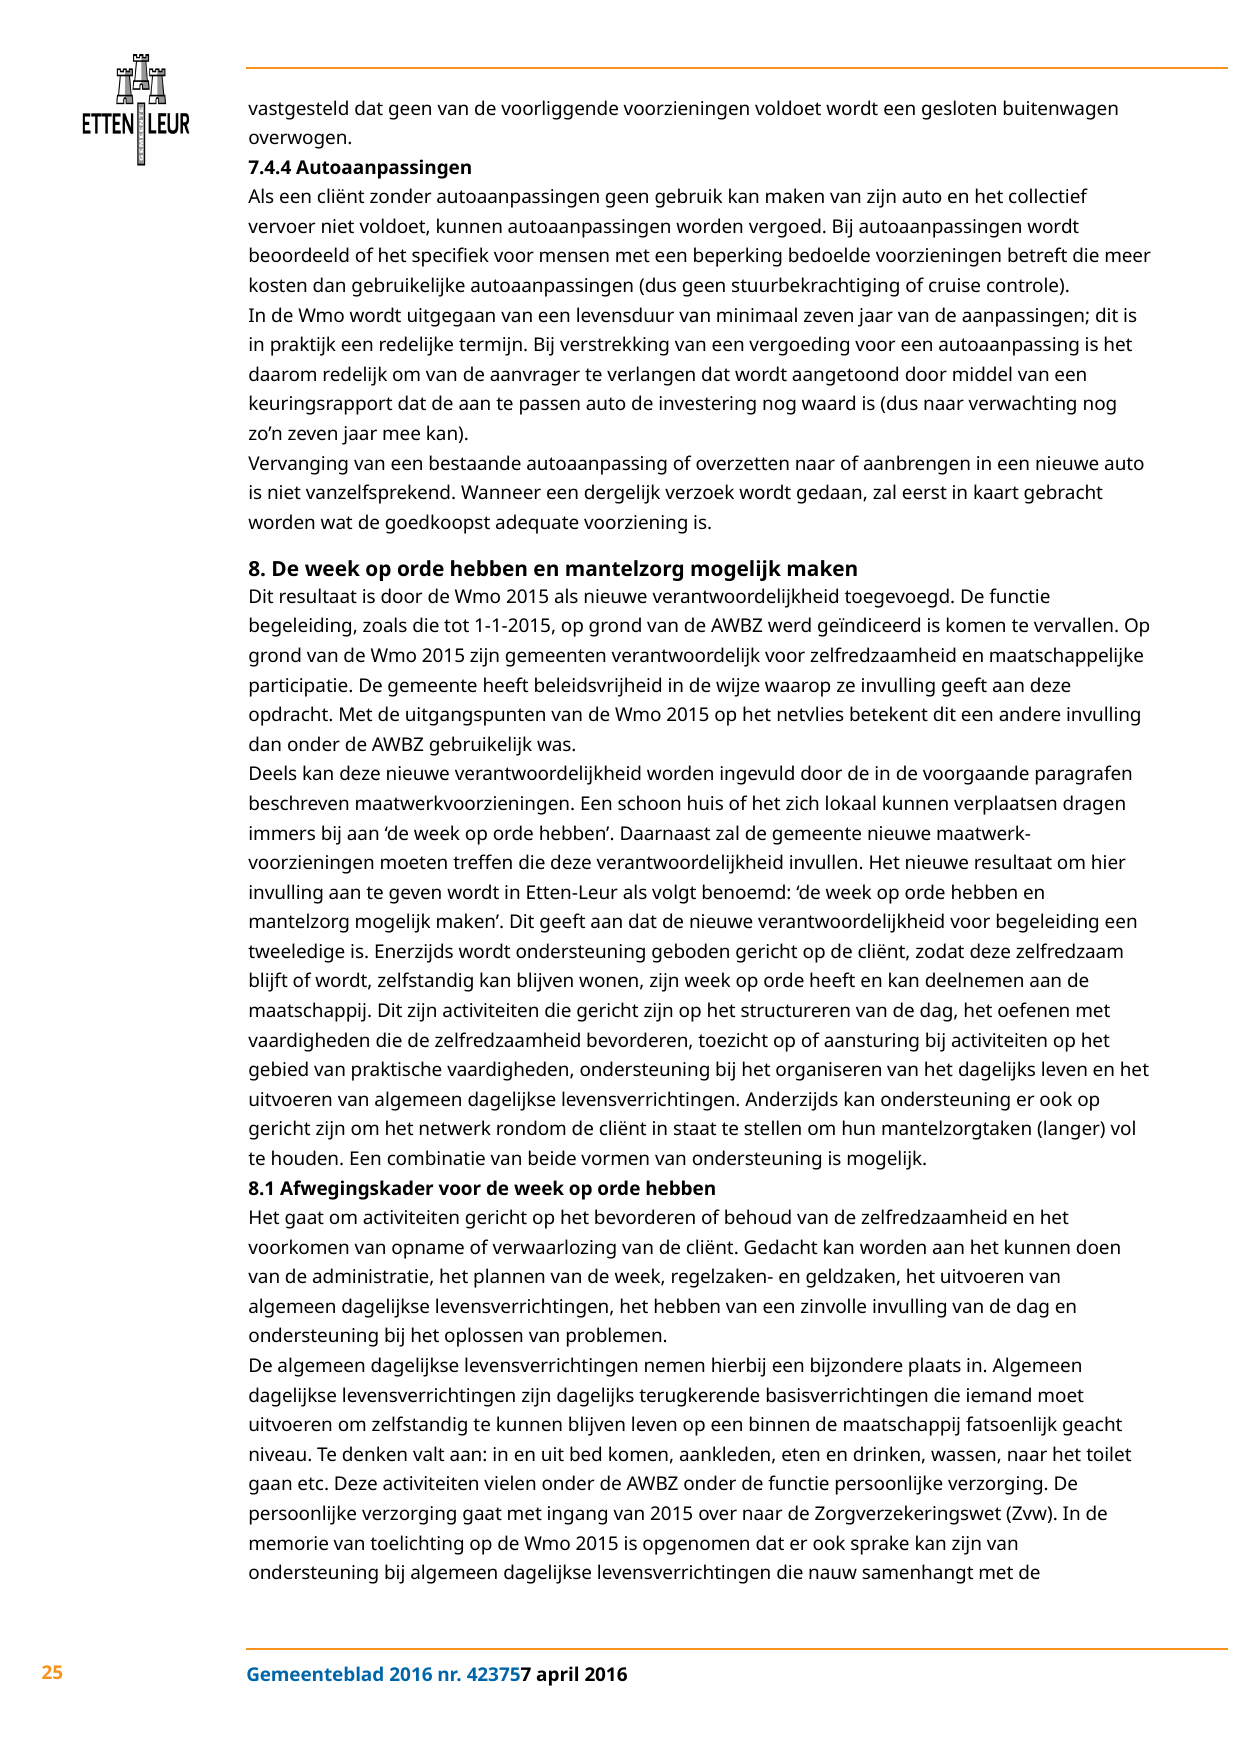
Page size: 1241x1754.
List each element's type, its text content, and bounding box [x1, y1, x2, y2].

text 8.1 Afwegingskader voor de week op orde hebben [248, 1175, 1152, 1200]
text Als een cliënt zonder autoaanpassingen geen gebruik kan maken van zijn auto en het collectief vervoer niet voldoet, kunnen autoaanpassingen worden vergoed. Bij autoaanpassingen wordt beoordeeld of het specifiek voor mensen met een beperking bedoelde voorzieningen betreft die meer kosten dan gebruikelijke autoaanpassingen (dus geen stuurbekrachtiging of cruise controle). [248, 183, 1152, 298]
text Dit resultaat is door de Wmo 2015 als nieuwe verantwoordelijkheid toegevoegd. De functie begeleiding, zoals die tot 1-1-2015, op grond van de AWBZ werd geïndiceerd is komen te vervallen. Op grond van de Wmo 2015 zijn gemeenten verantwoordelijk voor zelfredzaamheid en maatschappelijke participatie. De gemeente heeft beleidsvrijheid in de wijze waarop ze invulling geeft aan deze opdracht. Met de uitgangspunten van de Wmo 2015 op het netvlies betekent dit een andere invulling dan onder de AWBZ gebruikelijk was. [248, 583, 1152, 757]
picture [41, 47, 231, 172]
text 7.4.4 Autoaanpassingen [248, 154, 1152, 180]
text 8. De week op orde hebben en mantelzorg mogelijk maken [248, 554, 1152, 583]
text Deels kan deze nieuwe verantwoordelijkheid worden ingevuld door de in de voorgaande paragrafen beschreven maatwerkvoorzieningen. Een schoon huis of het zich lokaal kunnen verplaatsen dragen immers bij aan ‘de week op orde hebben’. Daarnaast zal de gemeente nieuwe maatwerk-voorzieningen moeten treffen die deze verantwoordelijkheid invullen. Het nieuwe resultaat om hier invulling aan te geven wordt in Etten-Leur als volgt benoemd: ‘de week op orde hebben en mantelzorg mogelijk maken’. Dit geeft aan dat de nieuwe verantwoordelijkheid voor begeleiding een tweeledige is. Enerzijds wordt ondersteuning geboden gericht op de cliënt, zodat deze zelfredzaam blijft of wordt, zelfstandig kan blijven wonen, zijn week op orde heeft en kan deelnemen aan de maatschappij. Dit zijn activiteiten die gericht zijn op het structureren van de dag, het oefenen met vaardigheden die de zelfredzaamheid bevorderen, toezicht op of aansturing bij activiteiten op het gebied van praktische vaardigheden, ondersteuning bij het organiseren van het dagelijks leven en het uitvoeren van algemeen dagelijkse levensverrichtingen. Anderzijds kan ondersteuning er ook op gericht zijn om het netwerk rondom de cliënt in staat te stellen om hun mantelzorgtaken (langer) vol te houden. Een combinatie van beide vormen van ondersteuning is mogelijk. [248, 761, 1152, 1171]
text Vervanging van een bestaande autoaanpassing of overzetten naar of aanbrengen in een nieuwe auto is niet vanzelfsprekend. Wanneer een dergelijk verzoek wordt gedaan, zal eerst in kaart gebracht worden wat de goedkoopst adequate voorziening is. [248, 450, 1152, 535]
text vastgesteld dat geen van de voorliggende voorzieningen voldoet wordt een gesloten buitenwagen overwogen. [248, 95, 1152, 150]
text Het gaat om activiteiten gericht op het bevorderen of behoud van de zelfredzaamheid en het voorkomen van opname of verwaarlozing van de cliënt. Gedacht kan worden aan het kunnen doen van de administratie, het plannen van de week, regelzaken- en geldzaken, het uitvoeren van algemeen dagelijkse levensverrichtingen, het hebben van een zinvolle invulling van de dag en ondersteuning bij het oplossen van problemen. [248, 1204, 1152, 1348]
text De algemeen dagelijkse levensverrichtingen nemen hierbij een bijzondere plaats in. Algemeen dagelijkse levensverrichtingen zijn dagelijks terugkerende basisverrichtingen die iemand moet uitvoeren om zelfstandig te kunnen blijven leven op een binnen de maatschappij fatsoenlijk geacht niveau. Te denken valt aan: in en uit bed komen, aankleden, eten en drinken, wassen, naar het toilet gaan etc. Deze activiteiten vielen onder de AWBZ onder de functie persoonlijke verzorging. De persoonlijke verzorging gaat met ingang van 2015 over naar de Zorgverzekeringswet (Zvw). In de memorie van toelichting op de Wmo 2015 is opgenomen dat er ook sprake kan zijn van ondersteuning bij algemeen dagelijkse levensverrichtingen die nauw samenhangt met de [248, 1352, 1152, 1585]
text In de Wmo wordt uitgegaan van een levensduur van minimaal zeven jaar van de aanpassingen; dit is in praktijk een redelijke termijn. Bij verstrekking van een vergoeding voor een autoaanpassing is het daarom redelijk om van de aanvrager te verlangen dat wordt aangetoond door middel van een keuringsrapport dat de aan te passen auto de investering nog waard is (dus naar verwachting nog zo’n zeven jaar mee kan). [248, 302, 1152, 446]
